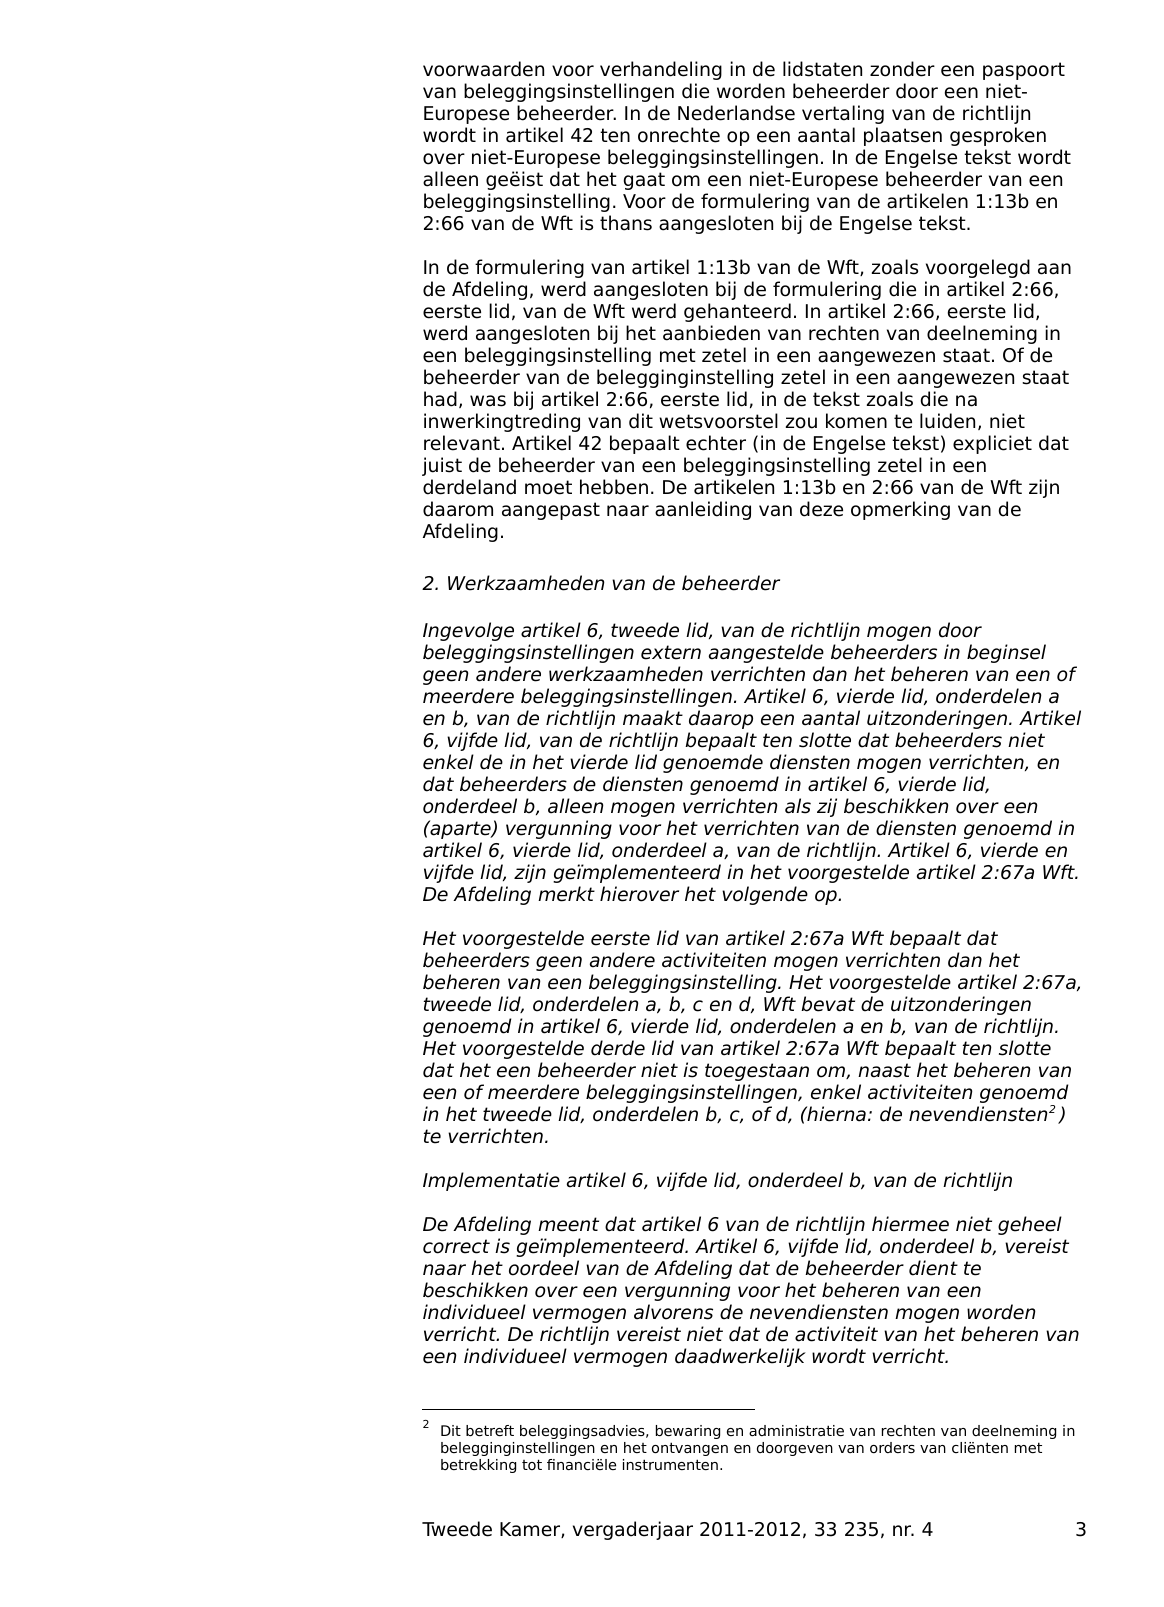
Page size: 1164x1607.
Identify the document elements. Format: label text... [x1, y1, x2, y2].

subtitle 2. Werkzaamheden van de beheerder [422, 573, 1087, 595]
text In de formulering van artikel 1:13b van de Wft, zoals voorgelegd aan de Afdeling, werd aangesloten bij de formulering die in artikel 2:66, eerste lid, van de Wft werd gehanteerd. In artikel 2:66, eerste lid, werd aangesloten bij het aanbieden van rechten van deelneming in een beleggingsinstelling met zetel in een aangewezen staat. Of de beheerder van de belegginginstelling zetel in een aangewezen staat had, was bij artikel 2:66, eerste lid, in de tekst zoals die na inwerkingtreding van dit wetsvoorstel zou komen te luiden, niet relevant. Artikel 42 bepaalt echter (in de Engelse tekst) expliciet dat juist de beheerder van een beleggingsinstelling zetel in een derdeland moet hebben. De artikelen 1:13b en 2:66 van de Wft zijn daarom aangepast naar aanleiding van deze opmerking van de Afdeling. [422, 257, 1087, 543]
subtitle Implementatie artikel 6, vijfde lid, onderdeel b, van de richtlijn [422, 1170, 1087, 1192]
text De Afdeling meent dat artikel 6 van de richtlijn hiermee niet geheel correct is geïmplementeerd. Artikel 6, vijfde lid, onderdeel b, vereist naar het oordeel van de Afdeling dat de beheerder dient te beschikken over een vergunning voor het beheren van een individueel vermogen alvorens de nevendiensten mogen worden verricht. De richtlijn vereist niet dat de activiteit van het beheren van een individueel vermogen daadwerkelijk wordt verricht. [422, 1214, 1087, 1368]
text Ingevolge artikel 6, tweede lid, van de richtlijn mogen door beleggingsinstellingen extern aangestelde beheerders in beginsel geen andere werkzaamheden verrichten dan het beheren van een of meerdere beleggingsinstellingen. Artikel 6, vierde lid, onderdelen a en b, van de richtlijn maakt daarop een aantal uitzonderingen. Artikel 6, vijfde lid, van de richtlijn bepaalt ten slotte dat beheerders niet enkel de in het vierde lid genoemde diensten mogen verrichten, en dat beheerders de diensten genoemd in artikel 6, vierde lid, onderdeel b, alleen mogen verrichten als zij beschikken over een (aparte) vergunning voor het verrichten van de diensten genoemd in artikel 6, vierde lid, onderdeel a, van de richtlijn. Artikel 6, vierde en vijfde lid, zijn geïmplementeerd in het voorgestelde artikel 2:67a Wft. De Afdeling merkt hierover het volgende op. [422, 620, 1087, 906]
text Dit betreft beleggingsadvies, bewaring en administratie van rechten van deelneming in belegginginstellingen en het ontvangen en doorgeven van orders van cliënten met betrekking tot financiële instrumenten. [422, 1418, 1087, 1474]
text Het voorgestelde eerste lid van artikel 2:67a Wft bepaalt dat beheerders geen andere activiteiten mogen verrichten dan het beheren van een beleggingsinstelling. Het voorgestelde artikel 2:67a, tweede lid, onderdelen a, b, c en d, Wft bevat de uitzonderingen genoemd in artikel 6, vierde lid, onderdelen a en b, van de richtlijn. Het voorgestelde derde lid van artikel 2:67a Wft bepaalt ten slotte dat het een beheerder niet is toegestaan om, naast het beheren van een of meerdere beleggingsinstellingen, enkel activiteiten genoemd in het tweede lid, onderdelen b, c, of d, (hierna: de nevendiensten) te verrichten. [422, 928, 1087, 1147]
text voorwaarden voor verhandeling in de lidstaten zonder een paspoort van beleggingsinstellingen die worden beheerder door een niet-Europese beheerder. In de Nederlandse vertaling van de richtlijn wordt in artikel 42 ten onrechte op een aantal plaatsen gesproken over niet-Europese beleggingsinstellingen. In de Engelse tekst wordt alleen geëist dat het gaat om een niet-Europese beheerder van een beleggingsinstelling. Voor de formulering van de artikelen 1:13b en 2:66 van de Wft is thans aangesloten bij de Engelse tekst. [422, 59, 1087, 235]
